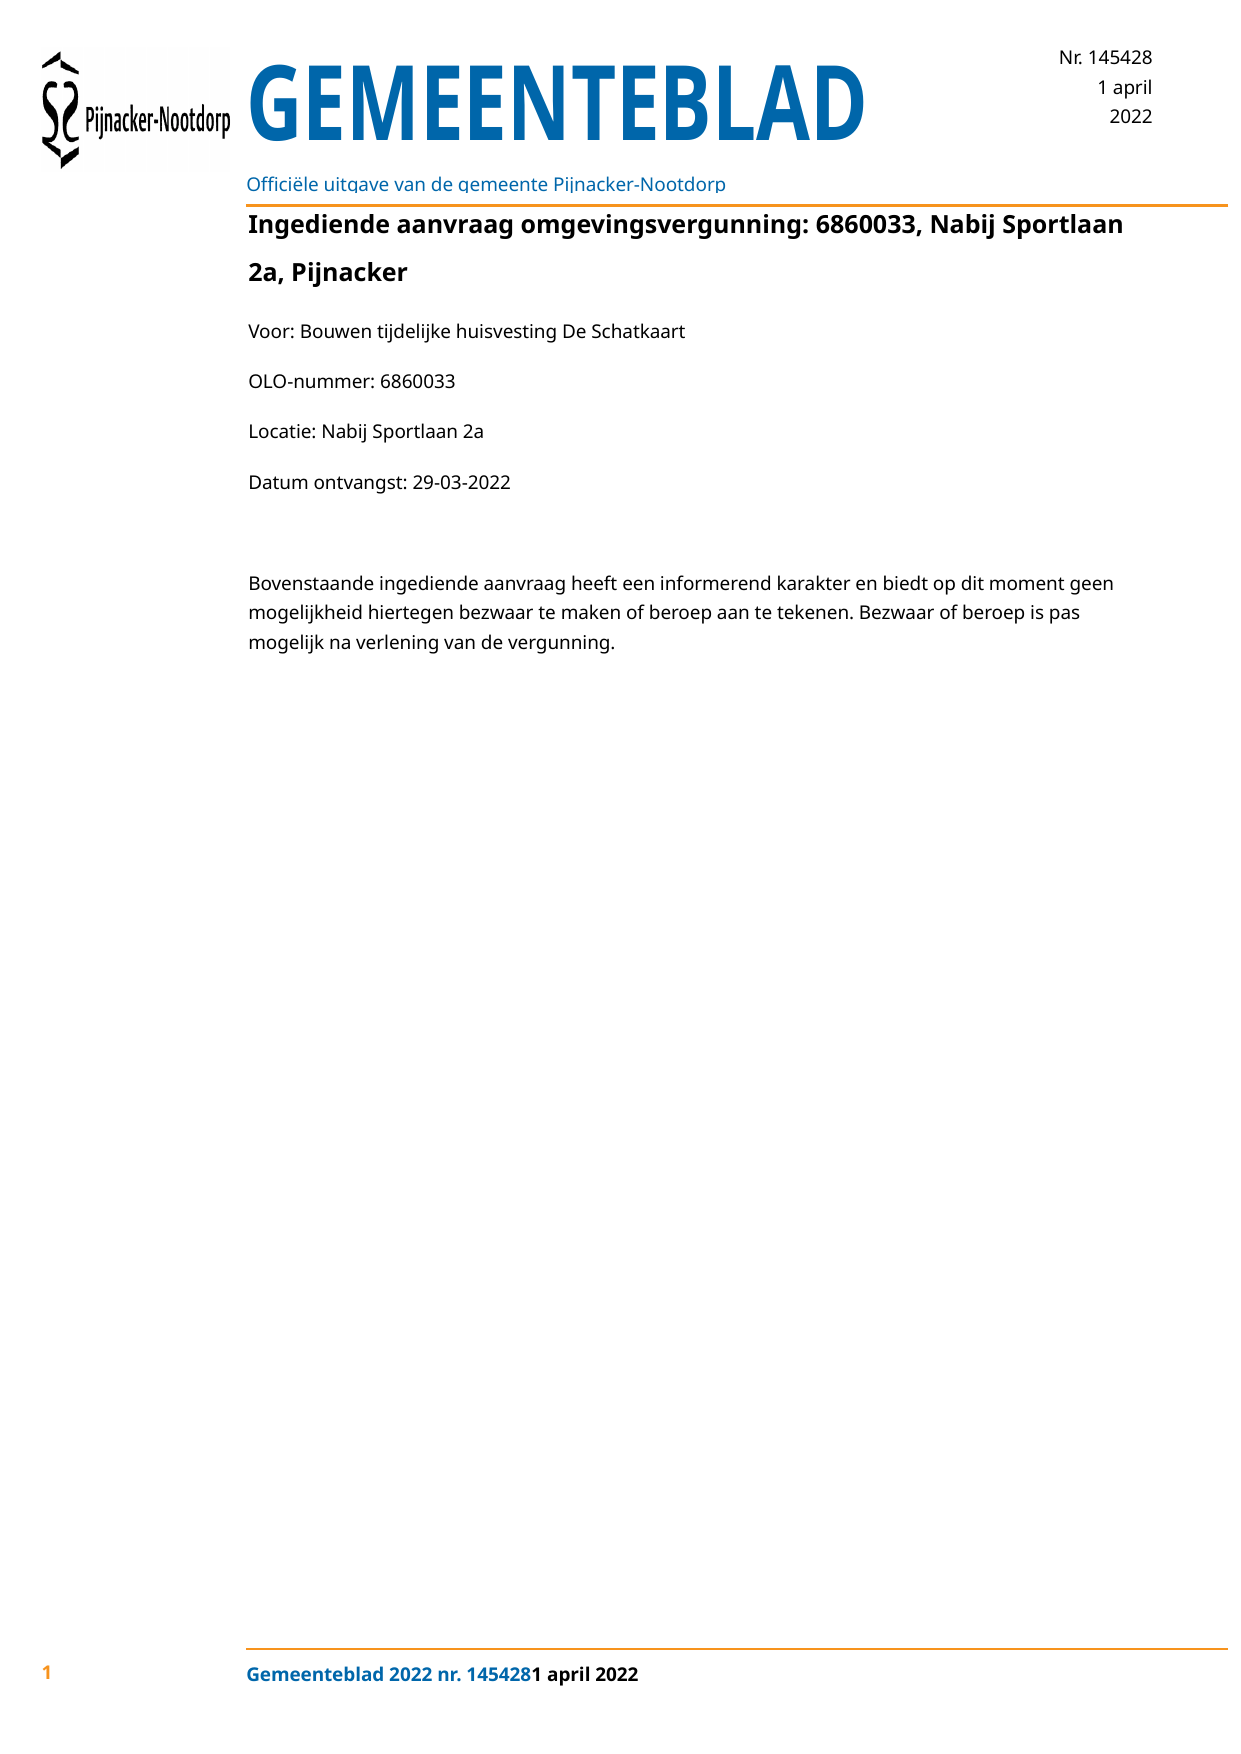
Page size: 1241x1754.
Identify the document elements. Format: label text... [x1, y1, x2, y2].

text Bovenstaande ingediende aanvraag heeft een informerend karakter en biedt op dit moment geen mogelijkheid hiertegen bezwaar te maken of beroep aan te tekenen. Bezwaar of beroep is pas mogelijk na verlening van de vergunning. [248, 570, 1152, 655]
text Locatie: Nabij Sportlaan 2a [248, 419, 1152, 444]
text Datum ontvangst: 29-03-2022 [248, 469, 1152, 495]
text OLO-nummer: 6860033 [248, 368, 1152, 394]
picture [41, 47, 231, 172]
text Voor: Bouwen tijdelijke huisvesting De Schatkaart [248, 318, 1152, 344]
text Ingediende aanvraag omgevingsvergunning: 6860033, Nabij Sportlaan 2a, Pijnacker [248, 207, 1152, 288]
